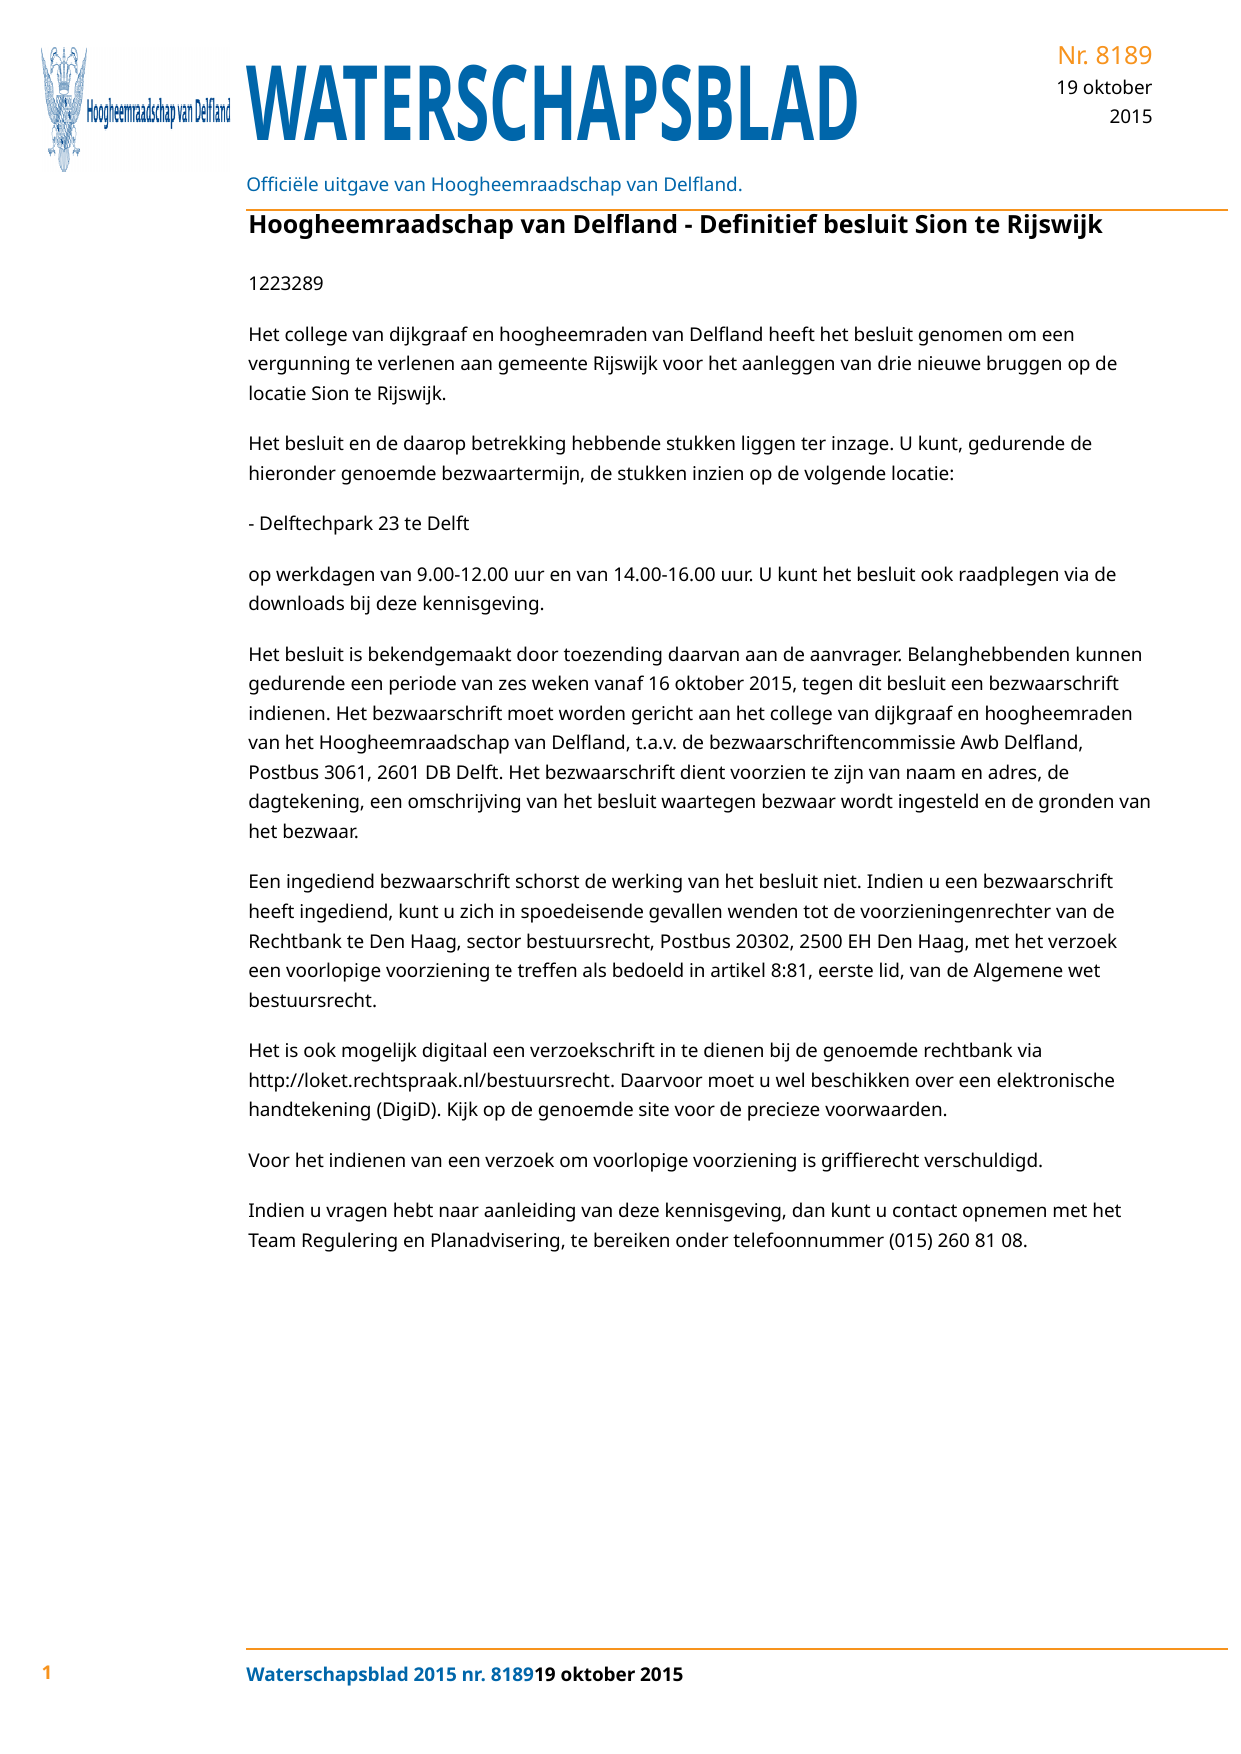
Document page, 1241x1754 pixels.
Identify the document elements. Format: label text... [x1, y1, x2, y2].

text - Delftechpark 23 te Delft [248, 510, 1152, 536]
picture [41, 47, 231, 172]
text op werkdagen van 9.00-12.00 uur en van 14.00-16.00 uur. U kunt het besluit ook raadplegen via de downloads bij deze kennisgeving. [248, 561, 1152, 616]
text Indien u vragen hebt naar aanleiding van deze kennisgeving, dan kunt u contact opnemen met het Team Regulering en Planadvisering, te bereiken onder telefoonnummer (015) 260 81 08. [248, 1197, 1152, 1253]
text Het besluit en de daarop betrekking hebbende stukken liggen ter inzage. U kunt, gedurende de hieronder genoemde bezwaartermijn, de stukken inzien op de volgende locatie: [248, 430, 1152, 486]
text Voor het indienen van een verzoek om voorlopige voorziening is griffierecht verschuldigd. [248, 1147, 1152, 1173]
text Het college van dijkgraaf en hoogheemraden van Delfland heeft het besluit genomen om een vergunning te verlenen aan gemeente Rijswijk voor het aanleggen van drie nieuwe bruggen op de locatie Sion te Rijswijk. [248, 321, 1152, 406]
text Hoogheemraadschap van Delfland - Definitief besluit Sion te Rijswijk [248, 211, 1152, 241]
text Een ingediend bezwaarschrift schorst de werking van het besluit niet. Indien u een bezwaarschrift heeft ingediend, kunt u zich in spoedeisende gevallen wenden tot de voorzieningenrechter van de Rechtbank te Den Haag, sector bestuursrecht, Postbus 20302, 2500 EH Den Haag, met het verzoek een voorlopige voorziening te treffen als bedoeld in artikel 8:81, eerste lid, van de Algemene wet bestuursrecht. [248, 869, 1152, 1013]
text 1223289 [248, 270, 1152, 296]
text Het is ook mogelijk digitaal een verzoekschrift in te dienen bij de genoemde rechtbank via http://loket.rechtspraak.nl/bestuursrecht. Daarvoor moet u wel beschikken over een elektronische handtekening (DigiD). Kijk op de genoemde site voor de precieze voorwaarden. [248, 1037, 1152, 1122]
text Het besluit is bekendgemaakt door toezending daarvan aan de aanvrager. Belanghebbenden kunnen gedurende een periode van zes weken vanaf 16 oktober 2015, tegen dit besluit een bezwaarschrift indienen. Het bezwaarschrift moet worden gericht aan het college van dijkgraaf en hoogheemraden van het Hoogheemraadschap van Delfland, t.a.v. de bezwaarschriftencommissie Awb Delfland, Postbus 3061, 2601 DB Delft. Het bezwaarschrift dient voorzien te zijn van naam en adres, de dagtekening, een omschrijving van het besluit waartegen bezwaar wordt ingesteld en de gronden van het bezwaar. [248, 641, 1152, 844]
